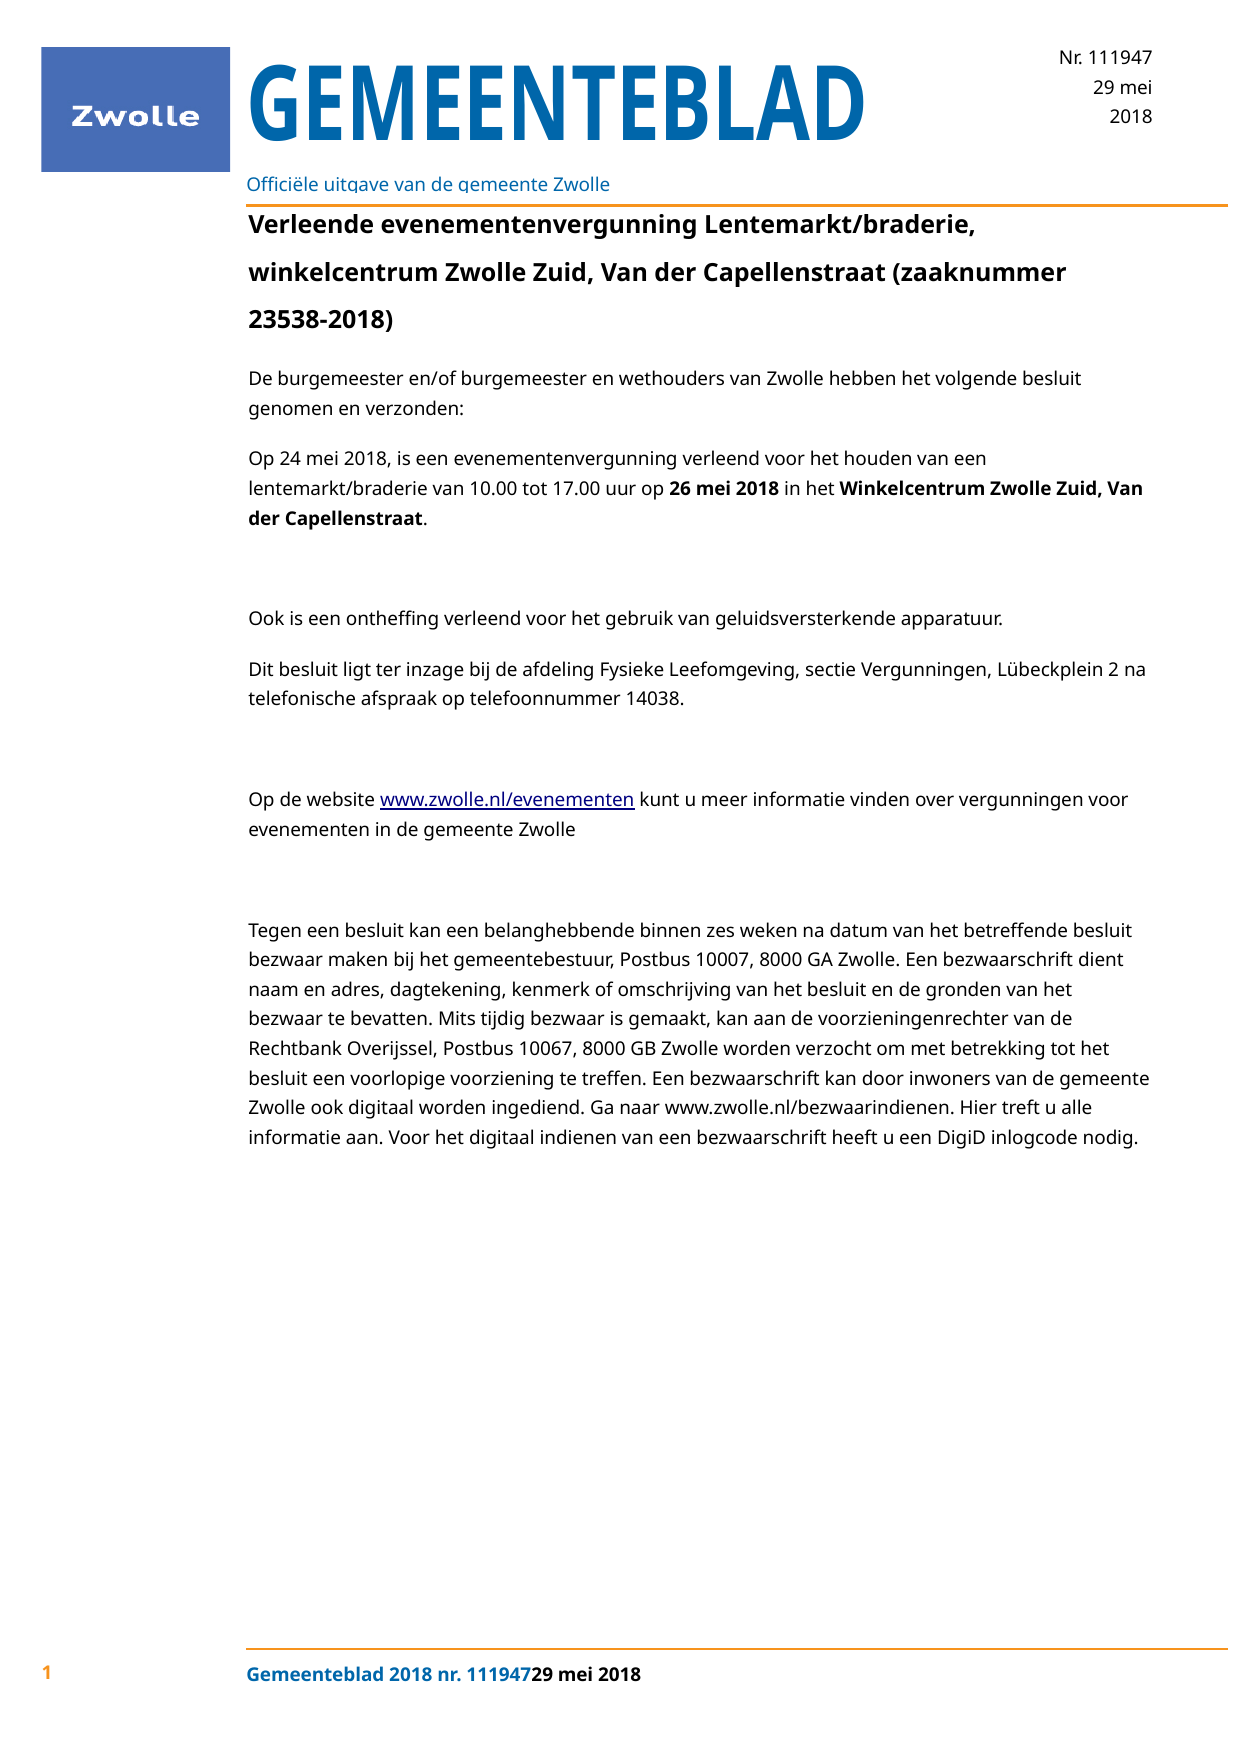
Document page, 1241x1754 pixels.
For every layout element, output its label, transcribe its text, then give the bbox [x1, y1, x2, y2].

text Ook is een ontheffing verleend voor het gebruik van geluidsversterkende apparatuur. [248, 606, 1152, 631]
text Tegen een besluit kan een belanghebbende binnen zes weken na datum van het betreffende besluit bezwaar maken bij het gemeentebestuur, Postbus 10007, 8000 GA Zwolle. Een bezwaarschrift dient naam en adres, dagtekening, kenmerk of omschrijving van het besluit en de gronden van het bezwaar te bevatten. Mits tijdig bezwaar is gemaakt, kan aan de voorzieningenrechter van de Rechtbank Overijssel, Postbus 10067, 8000 GB Zwolle worden verzocht om met betrekking tot het besluit een voorlopige voorziening te treffen. Een bezwaarschrift kan door inwoners van de gemeente Zwolle ook digitaal worden ingediend. Ga naar www.zwolle.nl/bezwaarindienen. Hier treft u alle informatie aan. Voor het digitaal indienen van een bezwaarschrift heeft u een DigiD inlogcode nodig. [248, 917, 1152, 1149]
picture [41, 47, 231, 172]
text Op de website www.zwolle.nl/evenementen kunt u meer informatie vinden over vergunningen voor evenementen in de gemeente Zwolle [248, 786, 1152, 842]
text Verleende evenementenvergunning Lentemarkt/braderie, winkelcentrum Zwolle Zuid, Van der Capellenstraat (zaaknummer 23538-2018) [248, 207, 1152, 336]
text Dit besluit ligt ter inzage bij de afdeling Fysieke Leefomgeving, sectie Vergunningen, Lübeckplein 2 na telefonische afspraak op telefoonnummer 14038. [248, 656, 1152, 711]
text De burgemeester en/of burgemeester en wethouders van Zwolle hebben het volgende besluit genomen en verzonden: [248, 366, 1152, 421]
text Op 24 mei 2018, is een evenementenvergunning verleend voor het houden van een lentemarkt/braderie van 10.00 tot 17.00 uur op 26 mei 2018 in het Winkelcentrum Zwolle Zuid, Van der Capellenstraat. [248, 446, 1152, 530]
